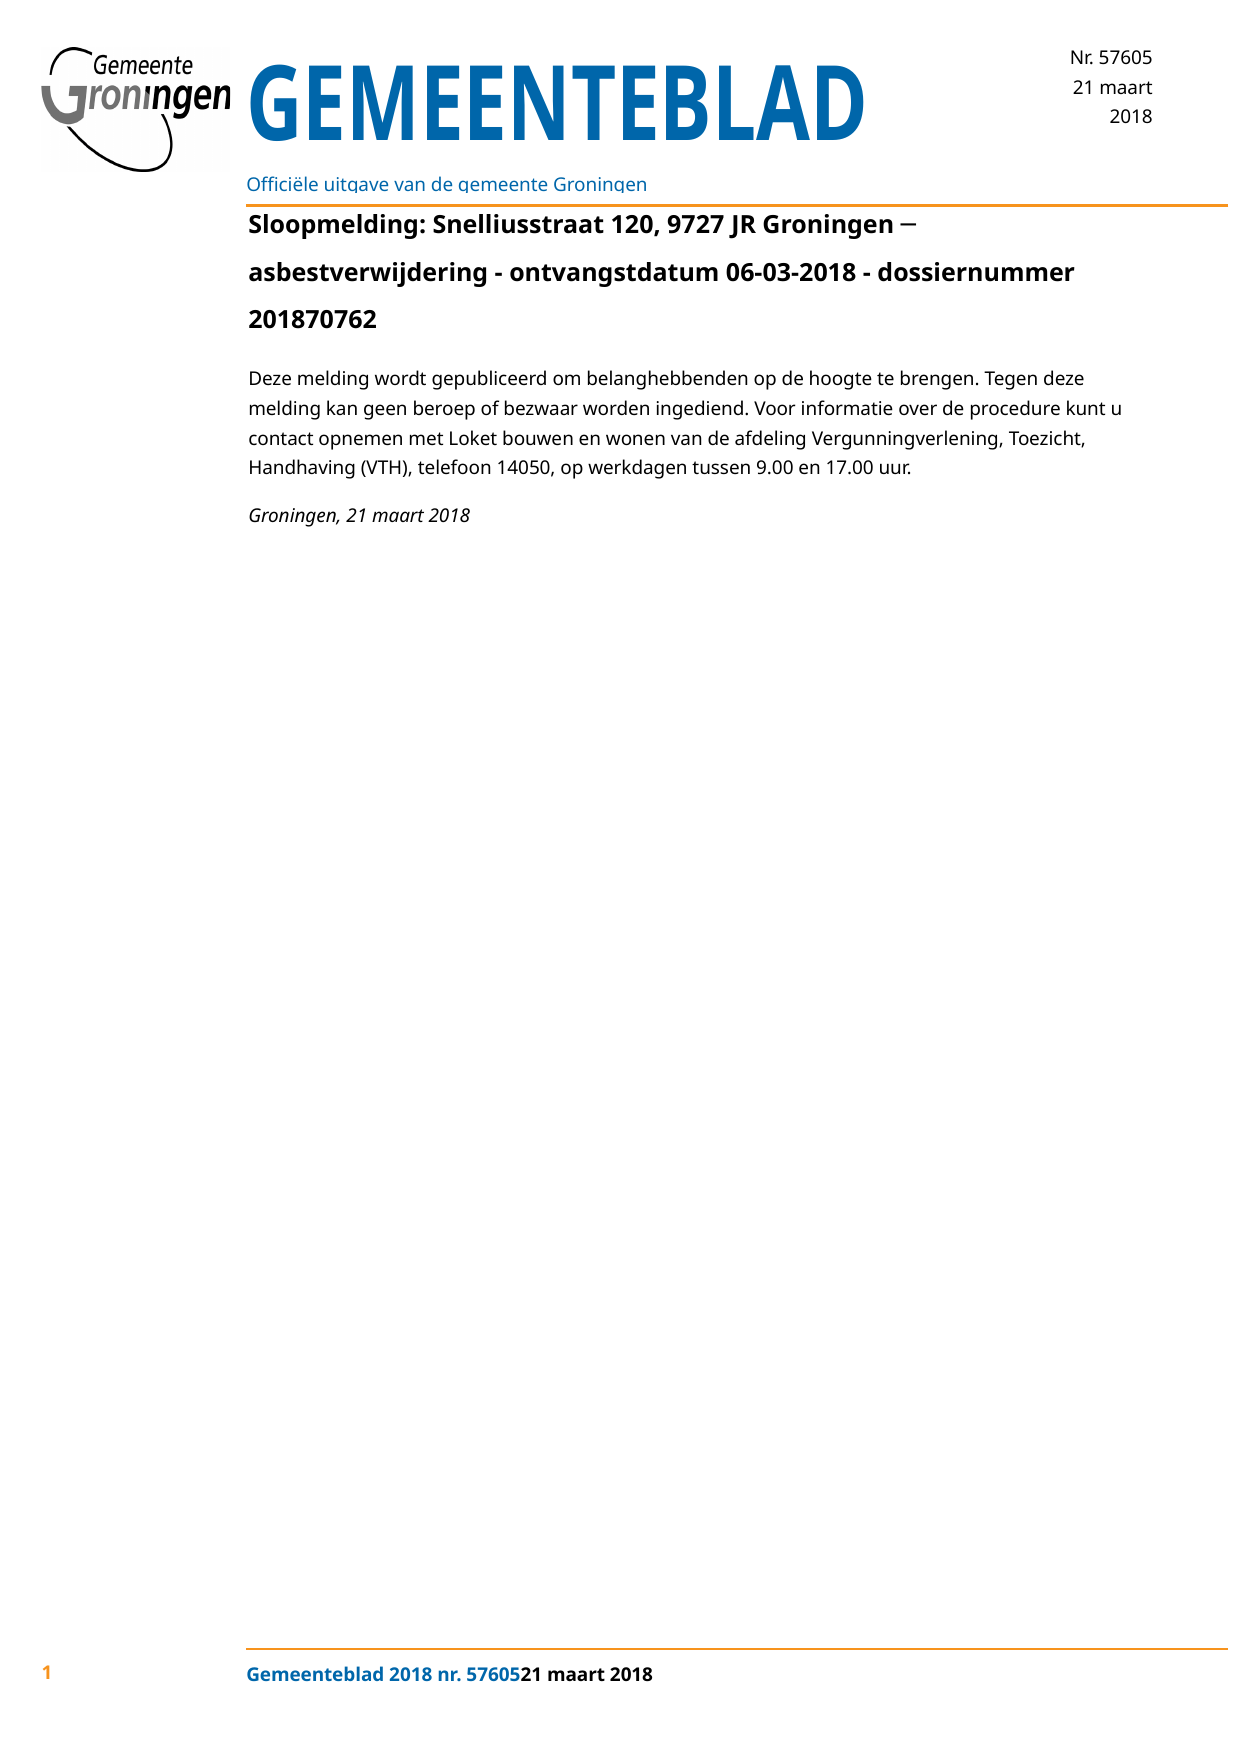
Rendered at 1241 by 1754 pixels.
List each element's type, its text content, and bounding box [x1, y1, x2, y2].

text Deze melding wordt gepubliceerd om belanghebbenden op de hoogte te brengen. Tegen deze melding kan geen beroep of bezwaar worden ingediend. Voor informatie over de procedure kunt u contact opnemen met Loket bouwen en wonen van de afdeling Vergunningverlening, Toezicht, Handhaving (VTH), telefoon 14050, op werkdagen tussen 9.00 en 17.00 uur. [248, 366, 1152, 480]
text Sloopmelding: Snelliusstraat 120, 9727 JR Groningen ─ asbestverwijdering - ontvangstdatum 06-03-2018 - dossiernummer 201870762 [248, 207, 1152, 336]
picture [41, 47, 231, 172]
text Groningen, 21 maart 2018 [248, 502, 1152, 528]
